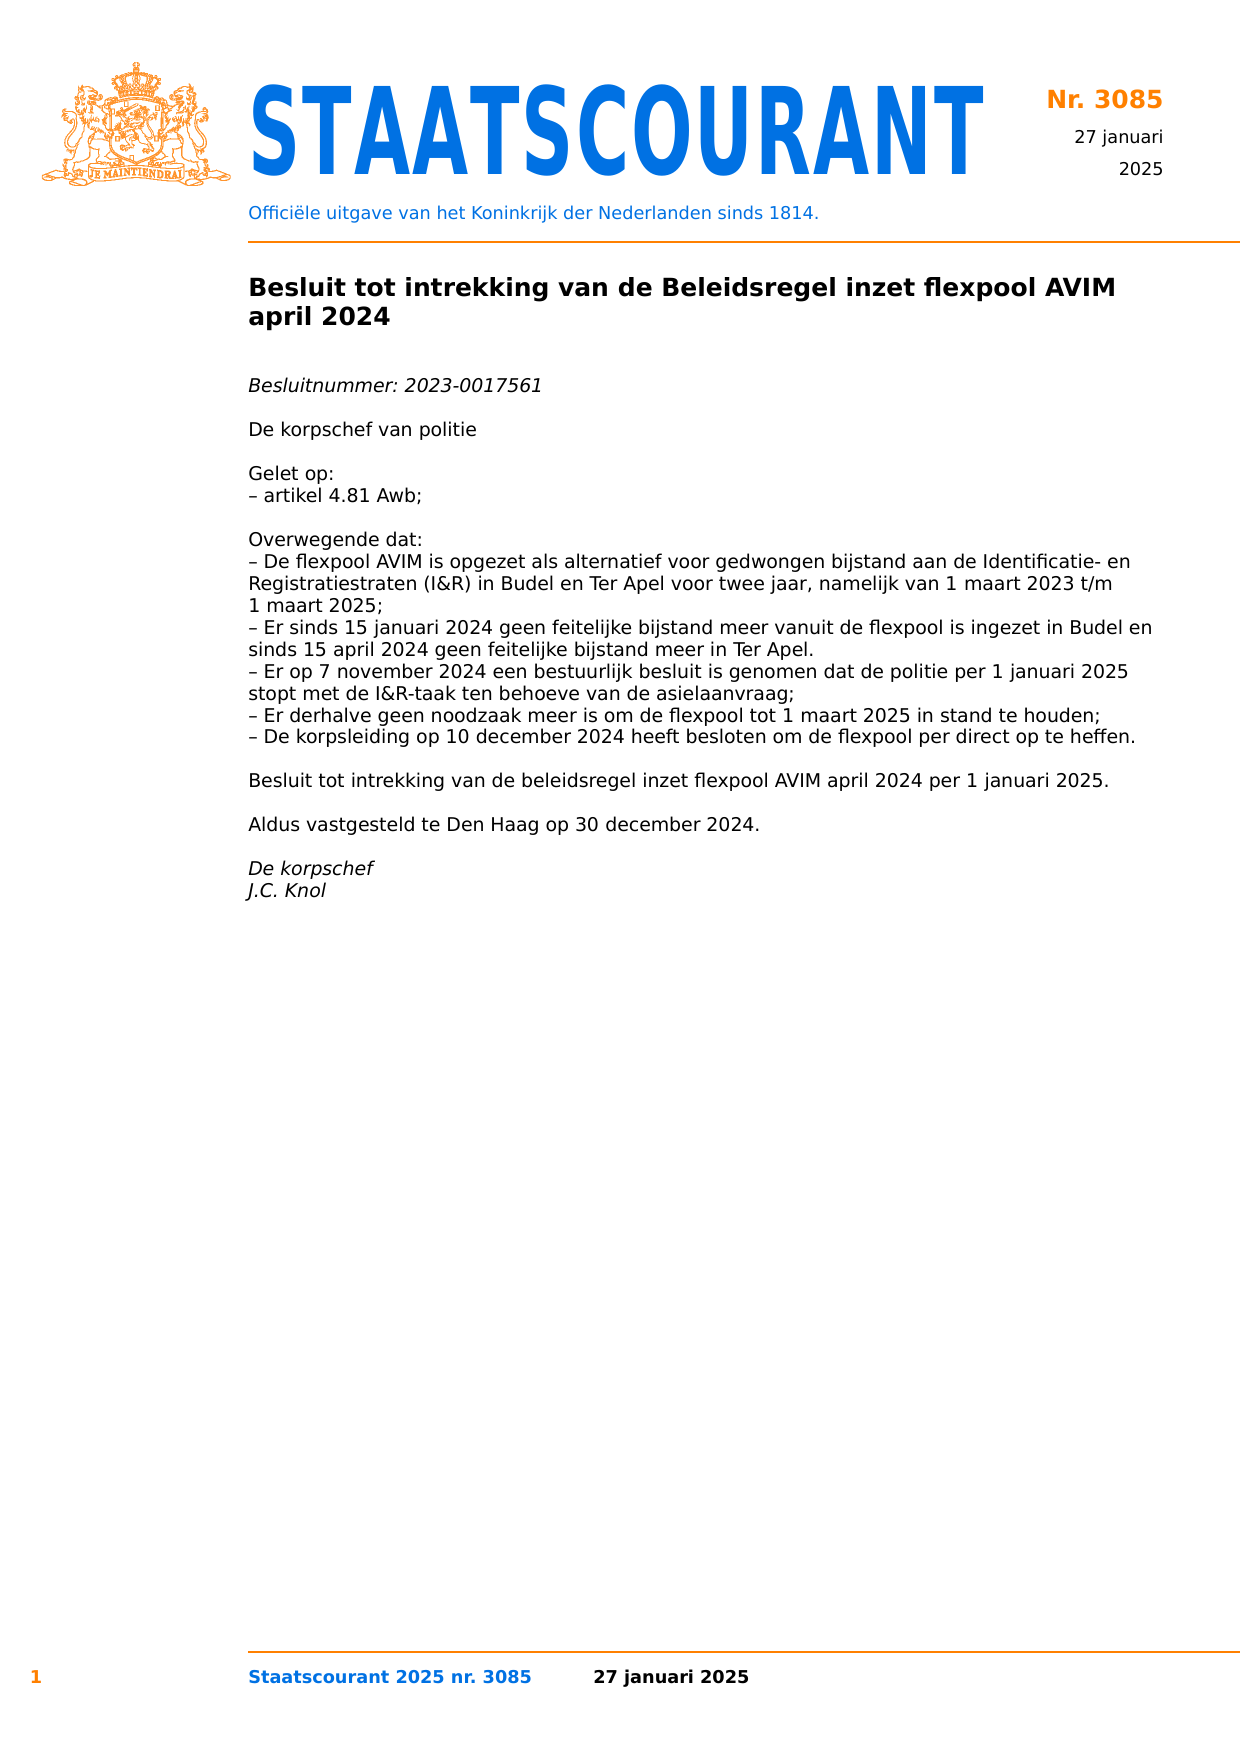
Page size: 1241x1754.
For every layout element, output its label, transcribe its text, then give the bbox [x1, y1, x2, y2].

text Overwegende dat: [248, 529, 1163, 551]
text De korpschef J.C. Knol [248, 858, 1163, 902]
text – Er sinds 15 januari 2024 geen feitelijke bijstand meer vanuit de flexpool is ingezet in Budel en sinds 15 april 2024 geen feitelijke bijstand meer in Ter Apel. [248, 617, 1163, 661]
subtitle Besluit tot intrekking van de Beleidsregel inzet flexpool AVIM april 2024 [248, 273, 1163, 331]
table_cell Officiële uitgave van het Koninkrijk der Nederlanden sinds 1814. [248, 203, 1240, 241]
text – De korpsleiding op 10 december 2024 heeft besloten om de flexpool per direct op te heffen. [248, 726, 1163, 748]
text Aldus vastgesteld te Den Haag op 30 december 2024. [248, 814, 1163, 836]
text Besluitnummer: 2023-0017561 [248, 375, 1163, 397]
picture [41, 62, 231, 186]
table_cell 27 januari [998, 121, 1240, 153]
text – Er op 7 november 2024 een bestuurlijk besluit is genomen dat de politie per 1 januari 2025 stopt met de I&R-taak ten behoeve van de asielaanvraag; [248, 661, 1163, 704]
text Gelet op: [248, 463, 1163, 485]
table_cell 2025 [998, 153, 1240, 203]
table_header Nr. 3085 [998, 62, 1240, 121]
table_header [25, 62, 248, 241]
text De korpschef van politie [248, 419, 1163, 441]
text – Er derhalve geen noodzaak meer is om de flexpool tot 1 maart 2025 in stand te houden; [248, 704, 1163, 726]
text – De flexpool AVIM is opgezet als alternatief voor gedwongen bijstand aan de Identificatie- en Registratiestraten (I&R) in Budel en Ter Apel voor twee jaar, namelijk van 1 maart 2023 t/m 1 maart 2025; [248, 551, 1163, 617]
text – artikel 4.81 Awb; [248, 485, 1163, 507]
table_header STAATSCOURANT [248, 62, 998, 203]
text Besluit tot intrekking van de beleidsregel inzet flexpool AVIM april 2024 per 1 januari 2025. [248, 770, 1163, 792]
